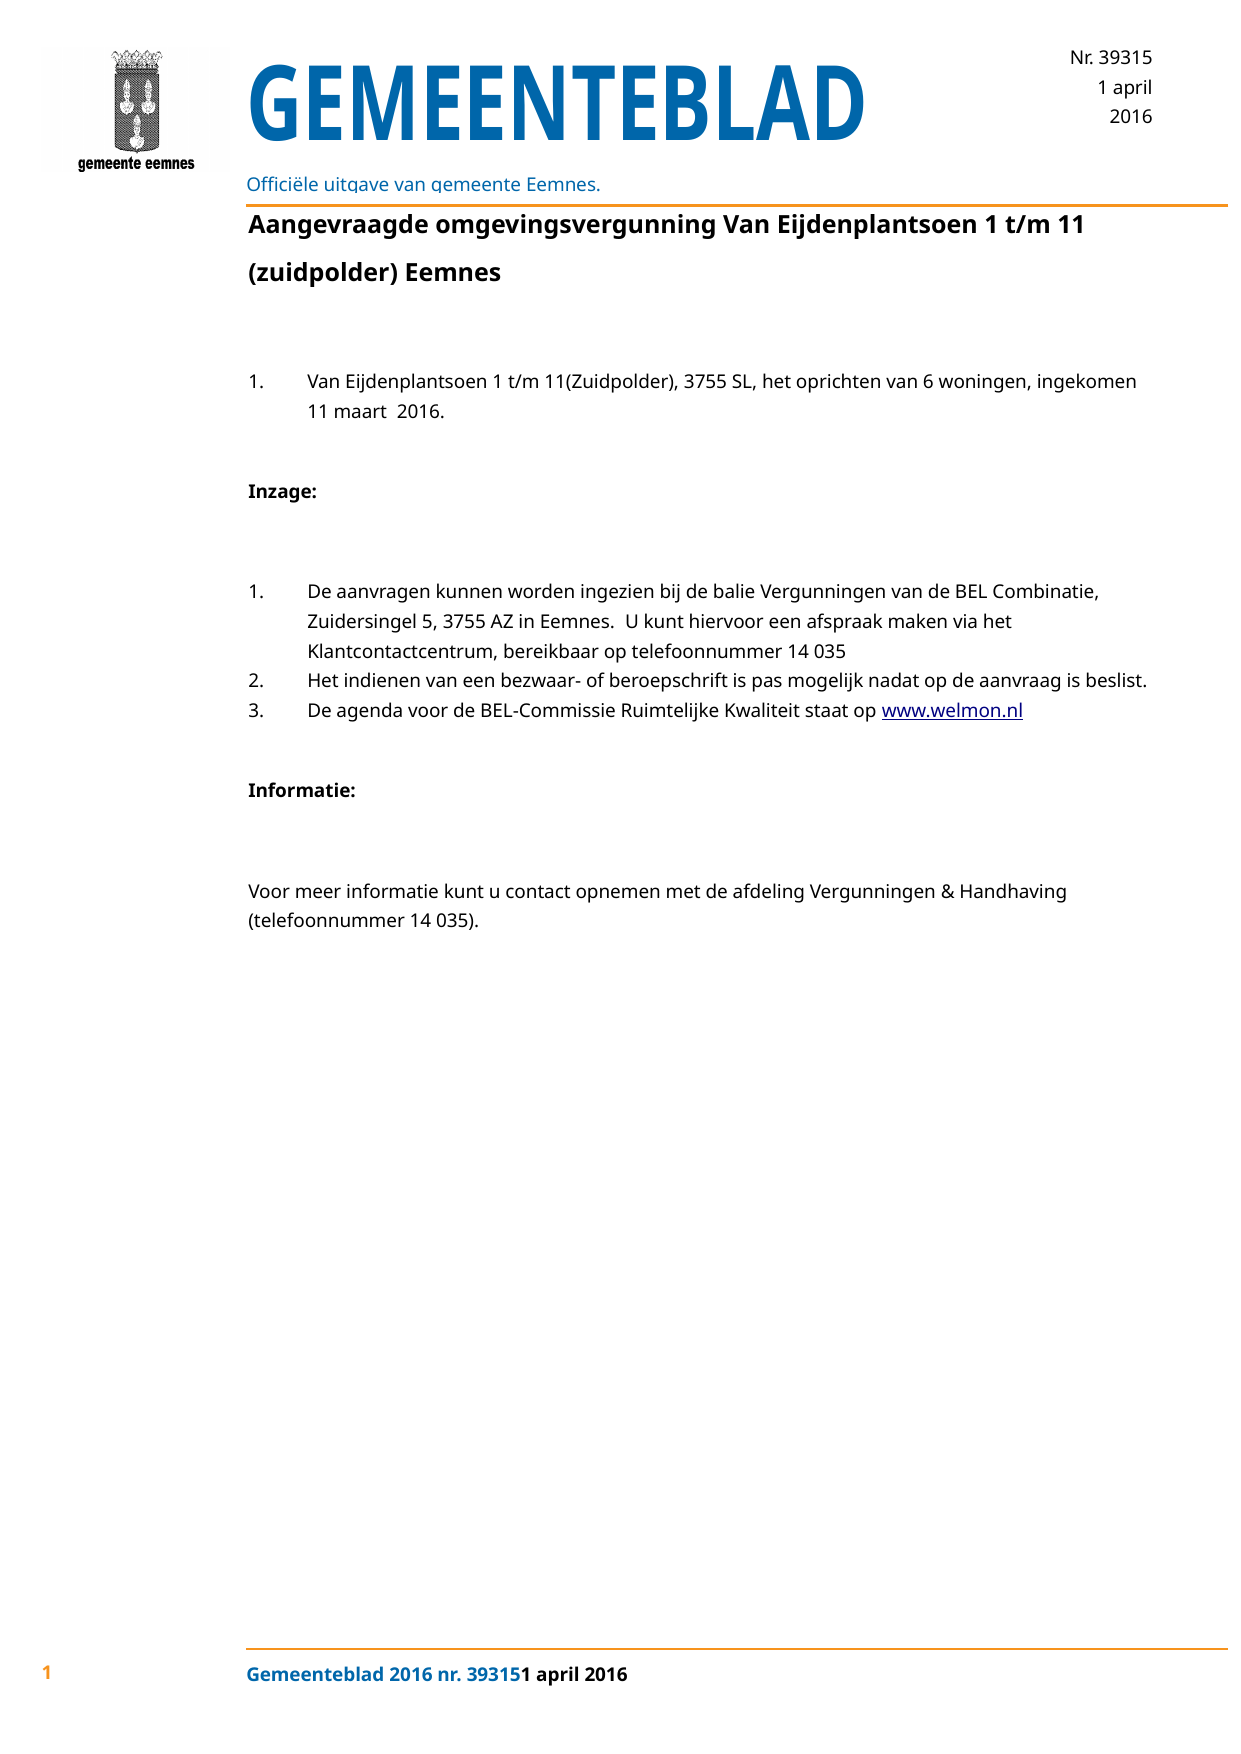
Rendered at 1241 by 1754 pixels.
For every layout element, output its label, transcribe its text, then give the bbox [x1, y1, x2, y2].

text Inzage: [248, 478, 1152, 504]
list De agenda voor de BEL-Commissie Ruimtelijke Kwaliteit staat op www.welmon.nl [248, 697, 1152, 723]
text Voor meer informatie kunt u contact opnemen met de afdeling Vergunningen & Handhaving (telefoonnummer 14 035). [248, 878, 1152, 933]
text Aangevraagde omgevingsvergunning Van Eijdenplantsoen 1 t/m 11 (zuidpolder) Eemnes [248, 207, 1152, 288]
list Het indienen van een bezwaar- of beroepschrift is pas mogelijk nadat op de aanvraag is beslist. [248, 667, 1152, 693]
list Van Eijdenplantsoen 1 t/m 11(Zuidpolder), 3755 SL, het oprichten van 6 woningen, ingekomen 11 maart 2016. [248, 368, 1152, 424]
text Informatie: [248, 777, 1152, 803]
picture [41, 47, 231, 172]
list De aanvragen kunnen worden ingezien bij de balie Vergunningen van de BEL Combinatie, Zuidersingel 5, 3755 AZ in Eemnes. U kunt hiervoor een afspraak maken via het Klantcontactcentrum, bereikbaar op telefoonnummer 14 035 [248, 579, 1152, 664]
